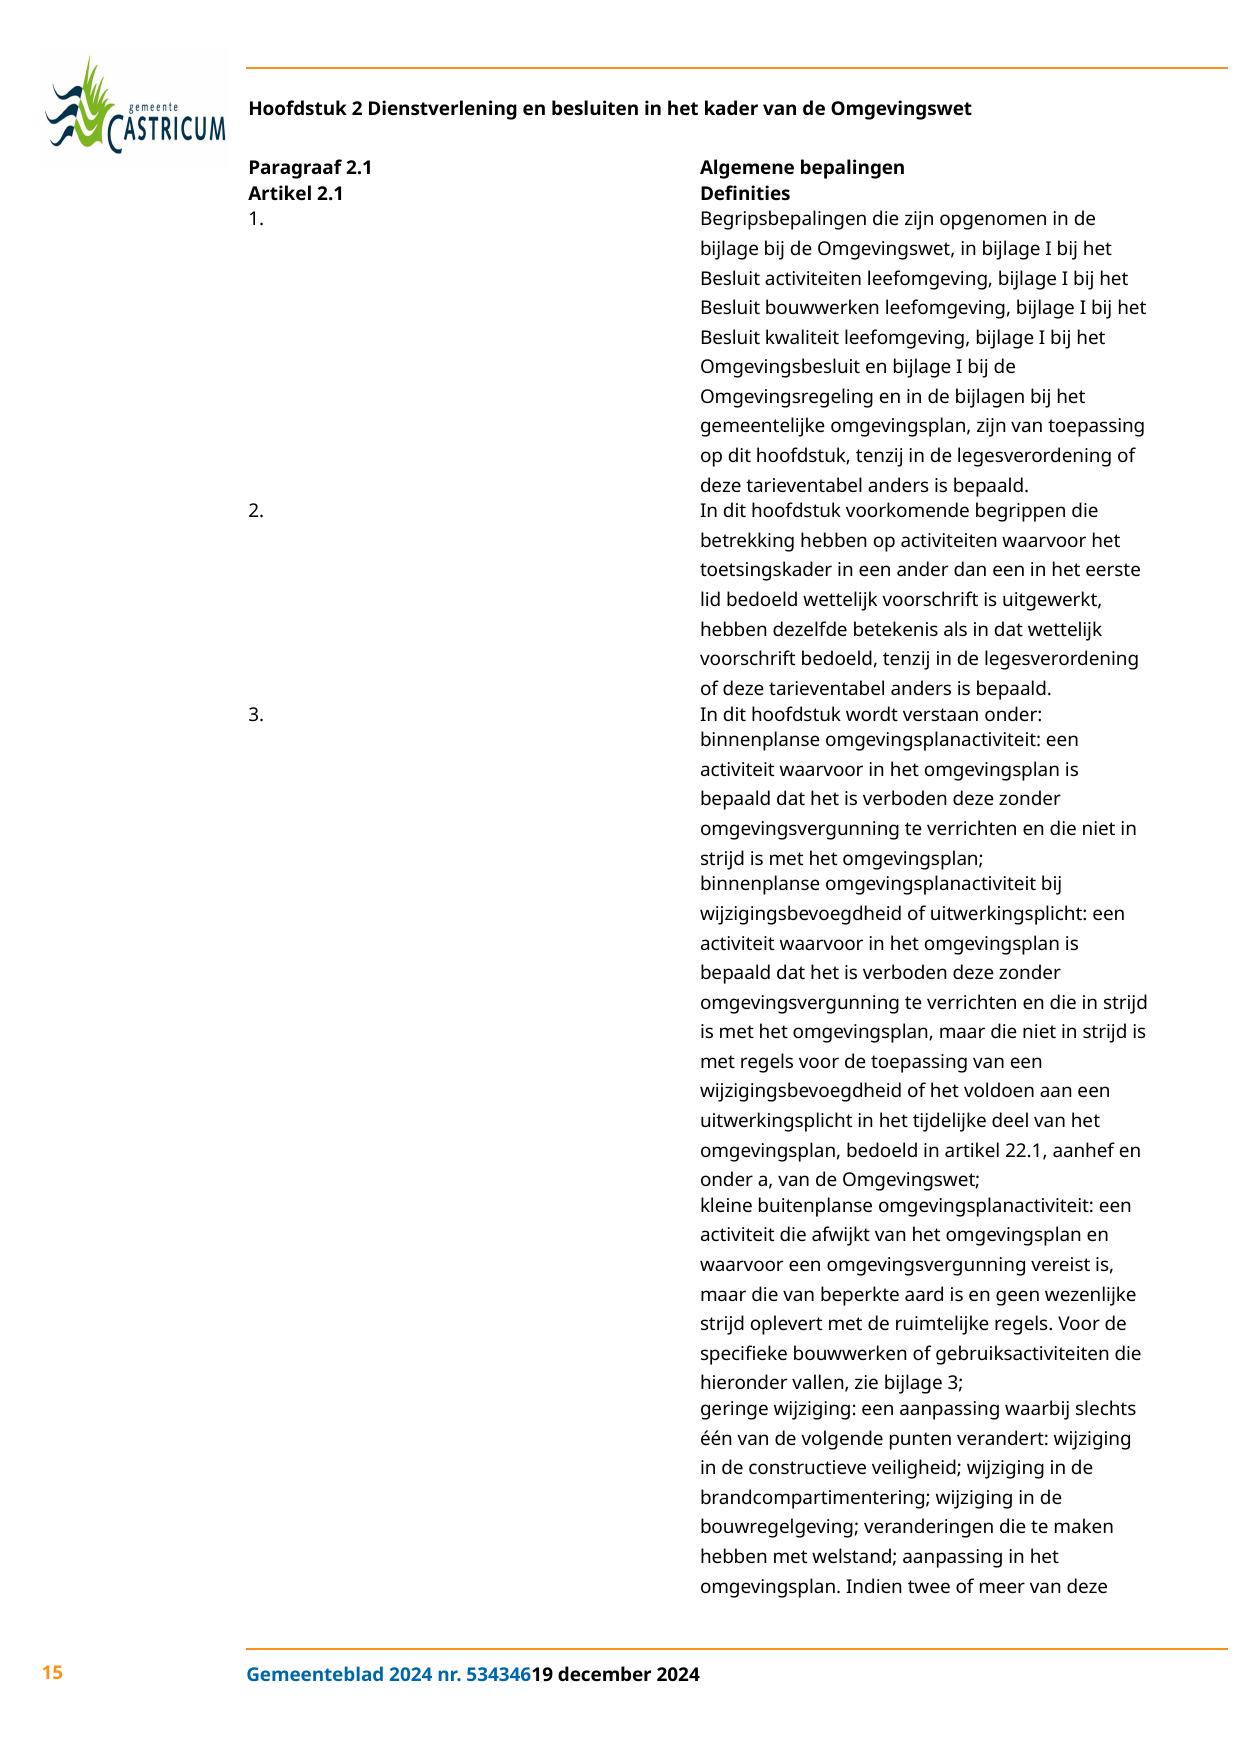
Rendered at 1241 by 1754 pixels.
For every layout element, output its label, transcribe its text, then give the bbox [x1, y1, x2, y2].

table_cell In dit hoofdstuk wordt verstaan onder: [700, 701, 1152, 726]
table_cell [248, 1192, 700, 1395]
table_cell Begripsbepalingen die zijn opgenomen in de bijlage bij de Omgevingswet, in bijlage I bij het Besluit activiteiten leefomgeving, bijlage I bij het Besluit bouwwerken leefomgeving, bijlage I bij het Besluit kwaliteit leefomgeving, bijlage I bij het Omgevingsbesluit en bijlage I bij de Omgevingsregeling en in de bijlagen bij het gemeentelijke omgevingsplan, zijn van toepassing op dit hoofdstuk, tenzij in de legesverordening of deze tarieventabel anders is bepaald. [700, 206, 1152, 497]
table_cell geringe wijziging: een aanpassing waarbij slechts één van de volgende punten verandert: wijziging in de constructieve veiligheid; wijziging in de brandcompartimentering; wijziging in de bouwregelgeving; veranderingen die te maken hebben met welstand; aanpassing in het omgevingsplan. Indien twee of meer van deze [700, 1395, 1152, 1598]
table_cell [248, 1395, 700, 1598]
table_header Paragraaf 2.1 [248, 154, 700, 180]
table_cell kleine buitenplanse omgevingsplanactiviteit: een activiteit die afwijkt van het omgevingsplan en waarvoor een omgevingsvergunning vereist is, maar die van beperkte aard is en geen wezenlijke strijd oplevert met de ruimtelijke regels. Voor de specifieke bouwwerken of gebruiksactiviteiten die hieronder vallen, zie bijlage 3; [700, 1192, 1152, 1395]
table_cell binnenplanse omgevingsplanactiviteit bij wijzigingsbevoegdheid of uitwerkingsplicht: een activiteit waarvoor in het omgevingsplan is bepaald dat het is verboden deze zonder omgevingsvergunning te verrichten en die in strijd is met het omgevingsplan, maar die niet in strijd is met regels voor de toepassing van een wijzigingsbevoegdheid of het voldoen aan een uitwerkingsplicht in het tijdelijke deel van het omgevingsplan, bedoeld in artikel 22.1, aanhef en onder a, van de Omgevingswet; [700, 871, 1152, 1192]
table_cell In dit hoofdstuk voorkomende begrippen die betrekking hebben op activiteiten waarvoor het toetsingskader in een ander dan een in het eerste lid bedoeld wettelijk voorschrift is uitgewerkt, hebben dezelfde betekenis als in dat wettelijk voorschrift bedoeld, tenzij in de legesverordening of deze tarieventabel anders is bepaald. [700, 498, 1152, 701]
table_cell 2. [248, 498, 700, 701]
table_cell [248, 726, 700, 871]
picture [41, 47, 231, 172]
text Hoofdstuk 2 Dienstverlening en besluiten in het kader van de Omgevingswet [248, 95, 1152, 121]
table_header Algemene bepalingen [700, 154, 1152, 180]
table_cell Definities [700, 180, 1152, 206]
table_cell [248, 871, 700, 1192]
table_cell 1. [248, 206, 700, 497]
table_cell 3. [248, 701, 700, 726]
table_cell Artikel 2.1 [248, 180, 700, 206]
table_cell binnenplanse omgevingsplanactiviteit: een activiteit waarvoor in het omgevingsplan is bepaald dat het is verboden deze zonder omgevingsvergunning te verrichten en die niet in strijd is met het omgevingsplan; [700, 726, 1152, 871]
